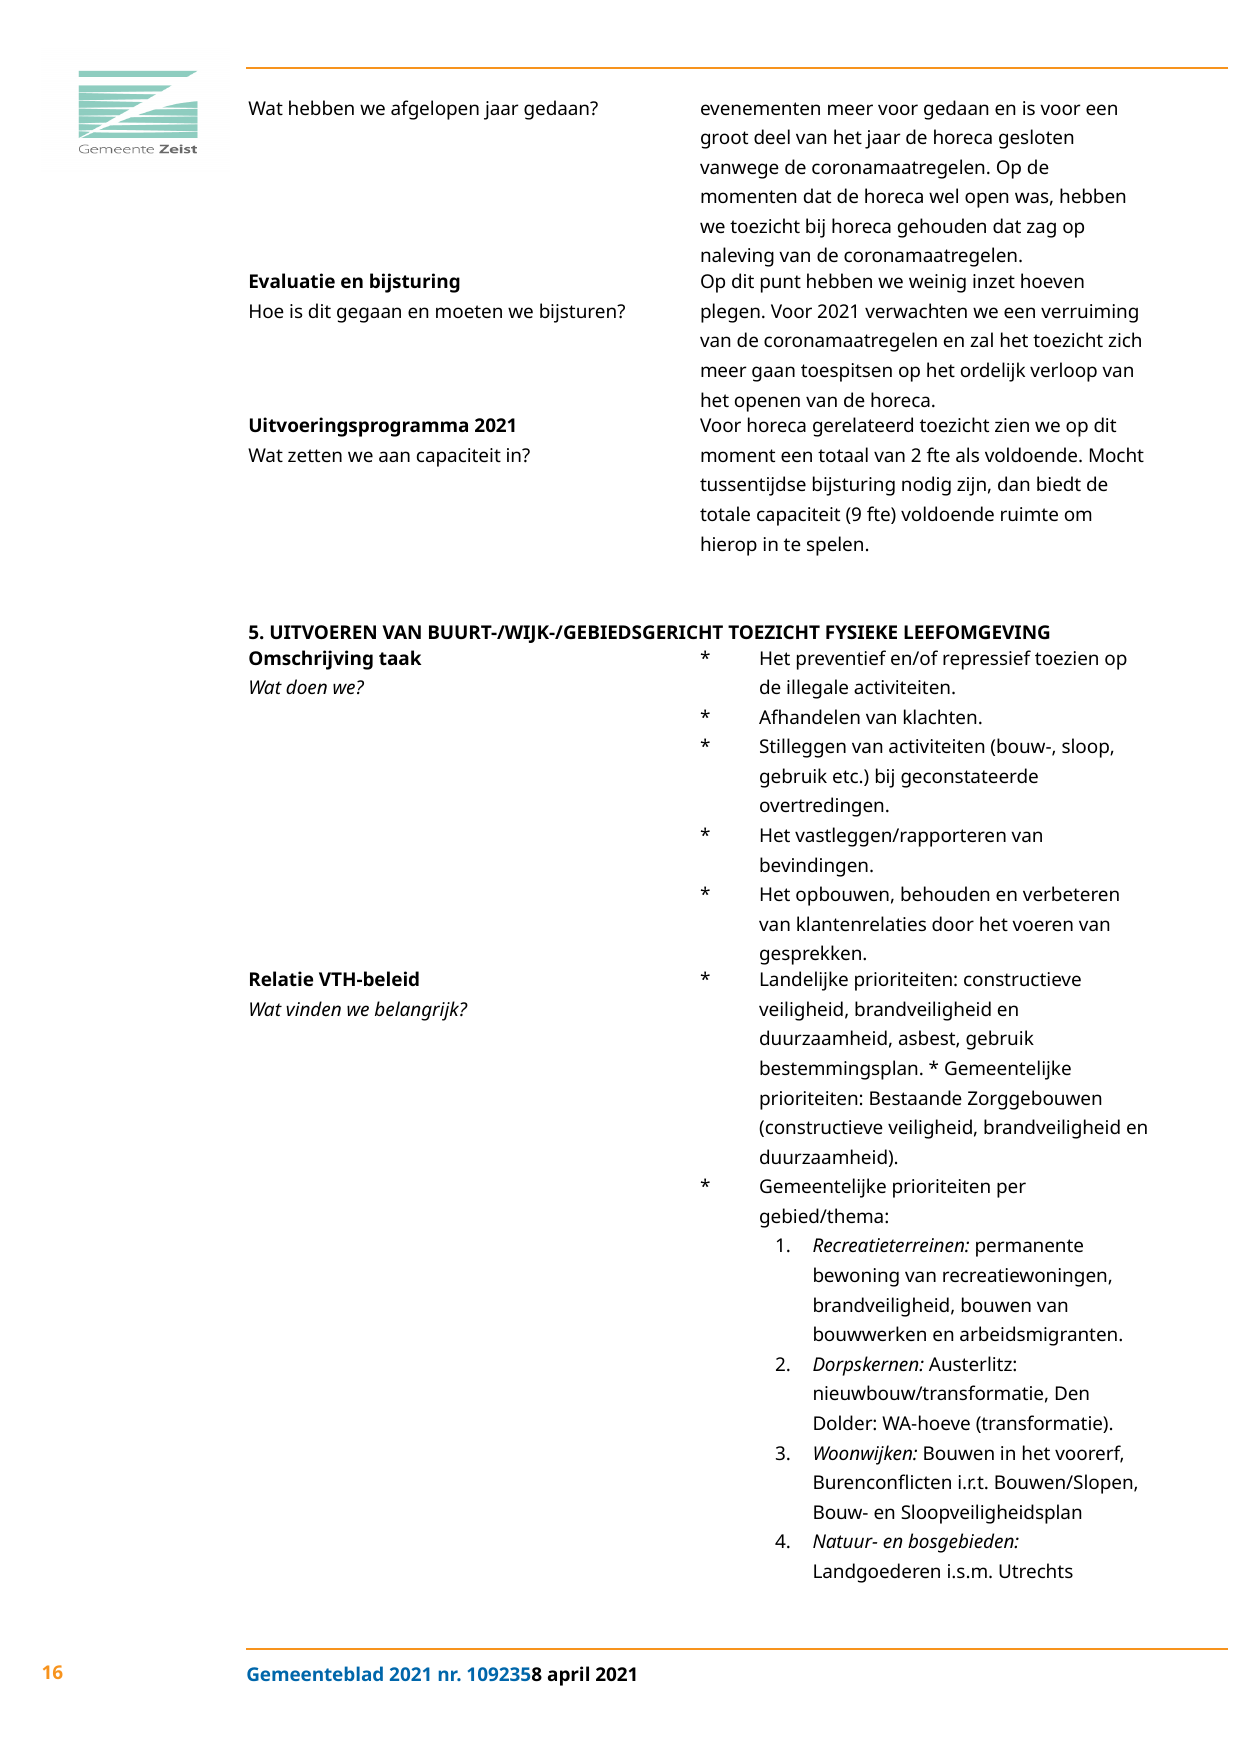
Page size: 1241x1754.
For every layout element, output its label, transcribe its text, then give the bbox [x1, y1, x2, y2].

table_cell Relatie VTH-beleid Wat vinden we belangrijk? [248, 966, 700, 1584]
table_header 5. UITVOEREN VAN BUURT-/WIJK-/GEBIEDSGERICHT TOEZICHT FYSIEKE LEEFOMGEVING [248, 619, 1152, 645]
table_cell Voor horeca gerelateerd toezicht zien we op dit moment een totaal van 2 fte als voldoende. Mocht tussentijdse bijsturing nodig zijn, dan biedt de totale capaciteit (9 fte) voldoende ruimte om hierop in te spelen. [700, 413, 1152, 557]
table_cell Op dit punt hebben we weinig inzet hoeven plegen. Voor 2021 verwachten we een verruiming van de coronamaatregelen en zal het toezicht zich meer gaan toespitsen op het ordelijk verloop van het openen van de horeca. [700, 269, 1152, 412]
table_cell Het preventief en/of repressief toezien op de illegale activiteiten. Afhandelen van klachten. Stilleggen van activiteiten (bouw-, sloop, gebruik etc.) bij geconstateerde overtredingen. Het vastleggen/rapporteren van bevindingen. Het opbouwen, behouden en verbeteren van klantenrelaties door het voeren van gesprekken. [700, 645, 1152, 966]
table_cell Uitvoeringsprogramma 2021 Wat zetten we aan capaciteit in? [248, 413, 700, 557]
table_cell Omschrijving taak Wat doen we? [248, 645, 700, 966]
picture [41, 47, 231, 172]
table_cell Wat hebben we afgelopen jaar gedaan? [248, 95, 700, 268]
table_cell Evaluatie en bijsturing Hoe is dit gegaan en moeten we bijsturen? [248, 269, 700, 412]
table_cell Landelijke prioriteiten: constructieve veiligheid, brandveiligheid en duurzaamheid, asbest, gebruik bestemmingsplan. * Gemeentelijke prioriteiten: Bestaande Zorggebouwen (constructieve veiligheid, brandveiligheid en duurzaamheid). Gemeentelijke prioriteiten per gebied/thema: Recreatieterreinen: permanente bewoning van recreatiewoningen, brandveiligheid, bouwen van bouwwerken en arbeidsmigranten. Dorpskernen: Austerlitz: nieuwbouw/transformatie, Den Dolder: WA-hoeve (transformatie). Woonwijken: Bouwen in het voorerf, Burenconflicten i.r.t. Bouwen/Slopen, Bouw- en Sloopveiligheidsplan Natuur- en bosgebieden: Landgoederen i.s.m. Utrechts [700, 966, 1152, 1584]
table_cell evenementen meer voor gedaan en is voor een groot deel van het jaar de horeca gesloten vanwege de coronamaatregelen. Op de momenten dat de horeca wel open was, hebben we toezicht bij horeca gehouden dat zag op naleving van de coronamaatregelen. [700, 95, 1152, 268]
